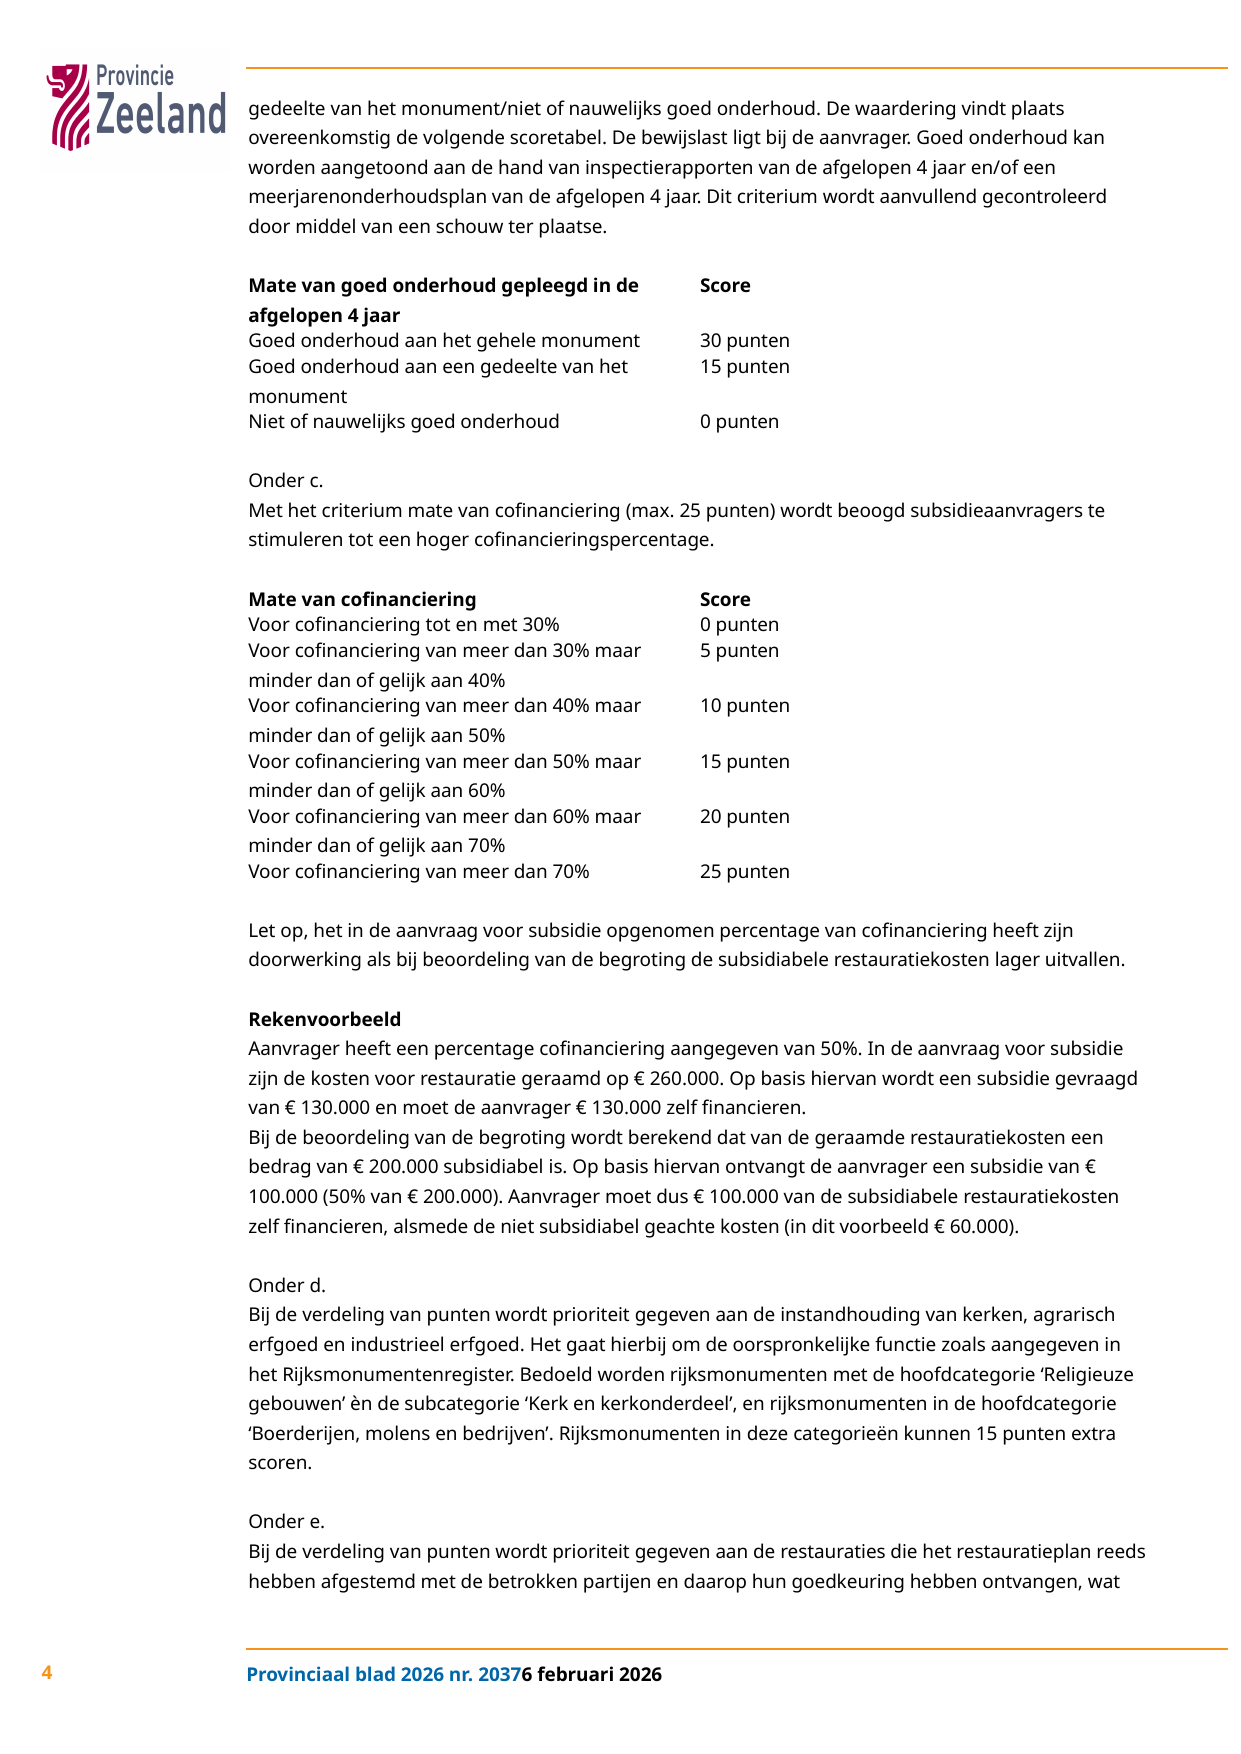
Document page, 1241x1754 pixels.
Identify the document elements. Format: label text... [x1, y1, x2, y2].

text Onder d. [248, 1272, 1152, 1298]
text Onder e. [248, 1509, 1152, 1534]
table_cell Voor cofinanciering van meer dan 70% [248, 859, 700, 884]
table_header Score [700, 273, 1152, 328]
table_cell 15 punten [700, 748, 1152, 803]
text Onder c. [248, 467, 1152, 493]
table_cell 15 punten [700, 354, 1152, 409]
table_cell Goed onderhoud aan het gehele monument [248, 328, 700, 353]
text Met het criterium mate van cofinanciering (max. 25 punten) wordt beoogd subsidieaanvragers te stimuleren tot een hoger cofinancieringspercentage. [248, 497, 1152, 552]
table_cell 30 punten [700, 328, 1152, 353]
table_cell Voor cofinanciering van meer dan 50% maar minder dan of gelijk aan 60% [248, 748, 700, 803]
table_cell Niet of nauwelijks goed onderhoud [248, 409, 700, 434]
table_cell Goed onderhoud aan een gedeelte van het monument [248, 354, 700, 409]
text Bij de verdeling van punten wordt prioriteit gegeven aan de restauraties die het restauratieplan reeds hebben afgestemd met de betrokken partijen en daarop hun goedkeuring hebben ontvangen, wat [248, 1538, 1152, 1593]
text gedeelte van het monument/niet of nauwelijks goed onderhoud. De waardering vindt plaats overeenkomstig de volgende scoretabel. De bewijslast ligt bij de aanvrager. Goed onderhoud kan worden aangetoond aan de hand van inspectierapporten van de afgelopen 4 jaar en/of een meerjarenonderhoudsplan van de afgelopen 4 jaar. Dit criterium wordt aanvullend gecontroleerd door middel van een schouw ter plaatse. [248, 95, 1152, 239]
text Rekenvoorbeeld [248, 1006, 1152, 1031]
text Bij de beoordeling van de begroting wordt berekend dat van de geraamde restauratiekosten een bedrag van € 200.000 subsidiabel is. Op basis hiervan ontvangt de aanvrager een subsidie van € 100.000 (50% van € 200.000). Aanvrager moet dus € 100.000 van de subsidiabele restauratiekosten zelf financieren, alsmede de niet subsidiabel geachte kosten (in dit voorbeeld € 60.000). [248, 1124, 1152, 1238]
table_cell 10 punten [700, 693, 1152, 748]
table_header Mate van goed onderhoud gepleegd in de afgelopen 4 jaar [248, 273, 700, 328]
text Aanvrager heeft een percentage cofinanciering aangegeven van 50%. In de aanvraag voor subsidie zijn de kosten voor restauratie geraamd op € 260.000. Op basis hiervan wordt een subsidie gevraagd van € 130.000 en moet de aanvrager € 130.000 zelf financieren. [248, 1035, 1152, 1120]
table_cell 20 punten [700, 803, 1152, 858]
table_cell Voor cofinanciering van meer dan 30% maar minder dan of gelijk aan 40% [248, 637, 700, 692]
text Bij de verdeling van punten wordt prioriteit gegeven aan de instandhouding van kerken, agrarisch erfgoed en industrieel erfgoed. Het gaat hierbij om de oorspronkelijke functie zoals aangegeven in het Rijksmonumentenregister. Bedoeld worden rijksmonumenten met de hoofdcategorie ‘Religieuze gebouwen’ èn de subcategorie ‘Kerk en kerkonderdeel’, en rijksmonumenten in de hoofdcategorie ‘Boerderijen, molens en bedrijven’. Rijksmonumenten in deze categorieën kunnen 15 punten extra scoren. [248, 1302, 1152, 1475]
picture [41, 47, 231, 172]
table_header Mate van cofinanciering [248, 586, 700, 611]
table_cell Voor cofinanciering tot en met 30% [248, 611, 700, 637]
text Let op, het in de aanvraag voor subsidie opgenomen percentage van cofinanciering heeft zijn doorwerking als bij beoordeling van de begroting de subsidiabele restauratiekosten lager uitvallen. [248, 917, 1152, 972]
table_cell 25 punten [700, 859, 1152, 884]
table_cell Voor cofinanciering van meer dan 60% maar minder dan of gelijk aan 70% [248, 803, 700, 858]
table_header Score [700, 586, 1152, 611]
table_cell 5 punten [700, 637, 1152, 692]
table_cell 0 punten [700, 409, 1152, 434]
table_cell 0 punten [700, 611, 1152, 637]
table_cell Voor cofinanciering van meer dan 40% maar minder dan of gelijk aan 50% [248, 693, 700, 748]
